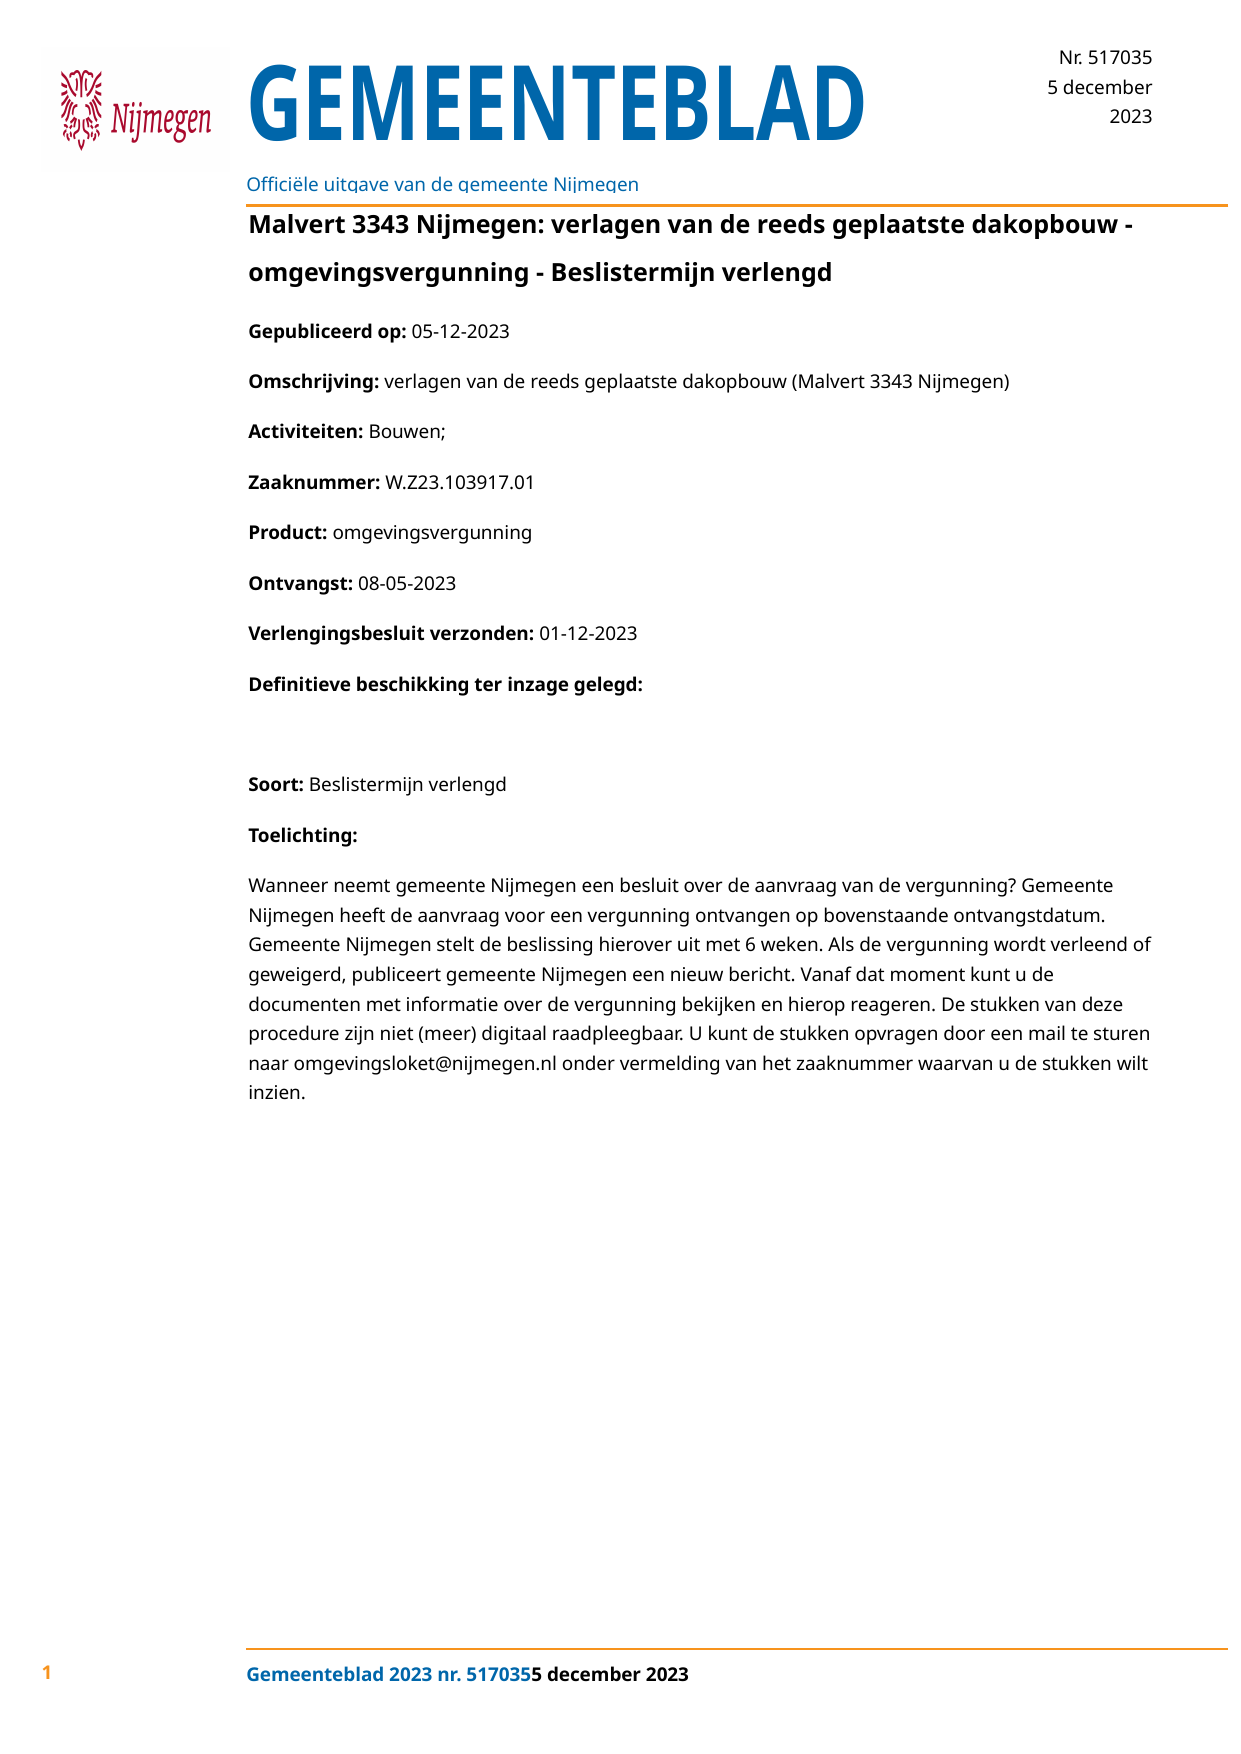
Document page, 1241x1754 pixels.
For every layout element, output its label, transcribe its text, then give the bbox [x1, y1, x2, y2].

text Verlengingsbesluit verzonden: 01-12-2023 [248, 620, 1152, 646]
text Definitieve beschikking ter inzage gelegd: [248, 671, 1152, 697]
text Product: omgevingsvergunning [248, 519, 1152, 545]
text Gepubliceerd op: 05-12-2023 [248, 318, 1152, 344]
picture [41, 47, 231, 172]
text Ontvangst: 08-05-2023 [248, 570, 1152, 596]
text Wanneer neemt gemeente Nijmegen een besluit over de aanvraag van de vergunning? Gemeente Nijmegen heeft de aanvraag voor een vergunning ontvangen op bovenstaande ontvangstdatum. Gemeente Nijmegen stelt de beslissing hierover uit met 6 weken. Als de vergunning wordt verleend of geweigerd, publiceert gemeente Nijmegen een nieuw bericht. Vanaf dat moment kunt u de documenten met informatie over de vergunning bekijken en hierop reageren. De stukken van deze procedure zijn niet (meer) digitaal raadpleegbaar. U kunt de stukken opvragen door een mail te sturen naar omgevingsloket@nijmegen.nl onder vermelding van het zaaknummer waarvan u de stukken wilt inzien. [248, 872, 1152, 1105]
text Toelichting: [248, 822, 1152, 848]
text Soort: Beslistermijn verlengd [248, 772, 1152, 797]
text Malvert 3343 Nijmegen: verlagen van de reeds geplaatste dakopbouw - omgevingsvergunning - Beslistermijn verlengd [248, 207, 1152, 288]
text Omschrijving: verlagen van de reeds geplaatste dakopbouw (Malvert 3343 Nijmegen) [248, 368, 1152, 394]
text Activiteiten: Bouwen; [248, 419, 1152, 444]
text Zaaknummer: W.Z23.103917.01 [248, 469, 1152, 495]
